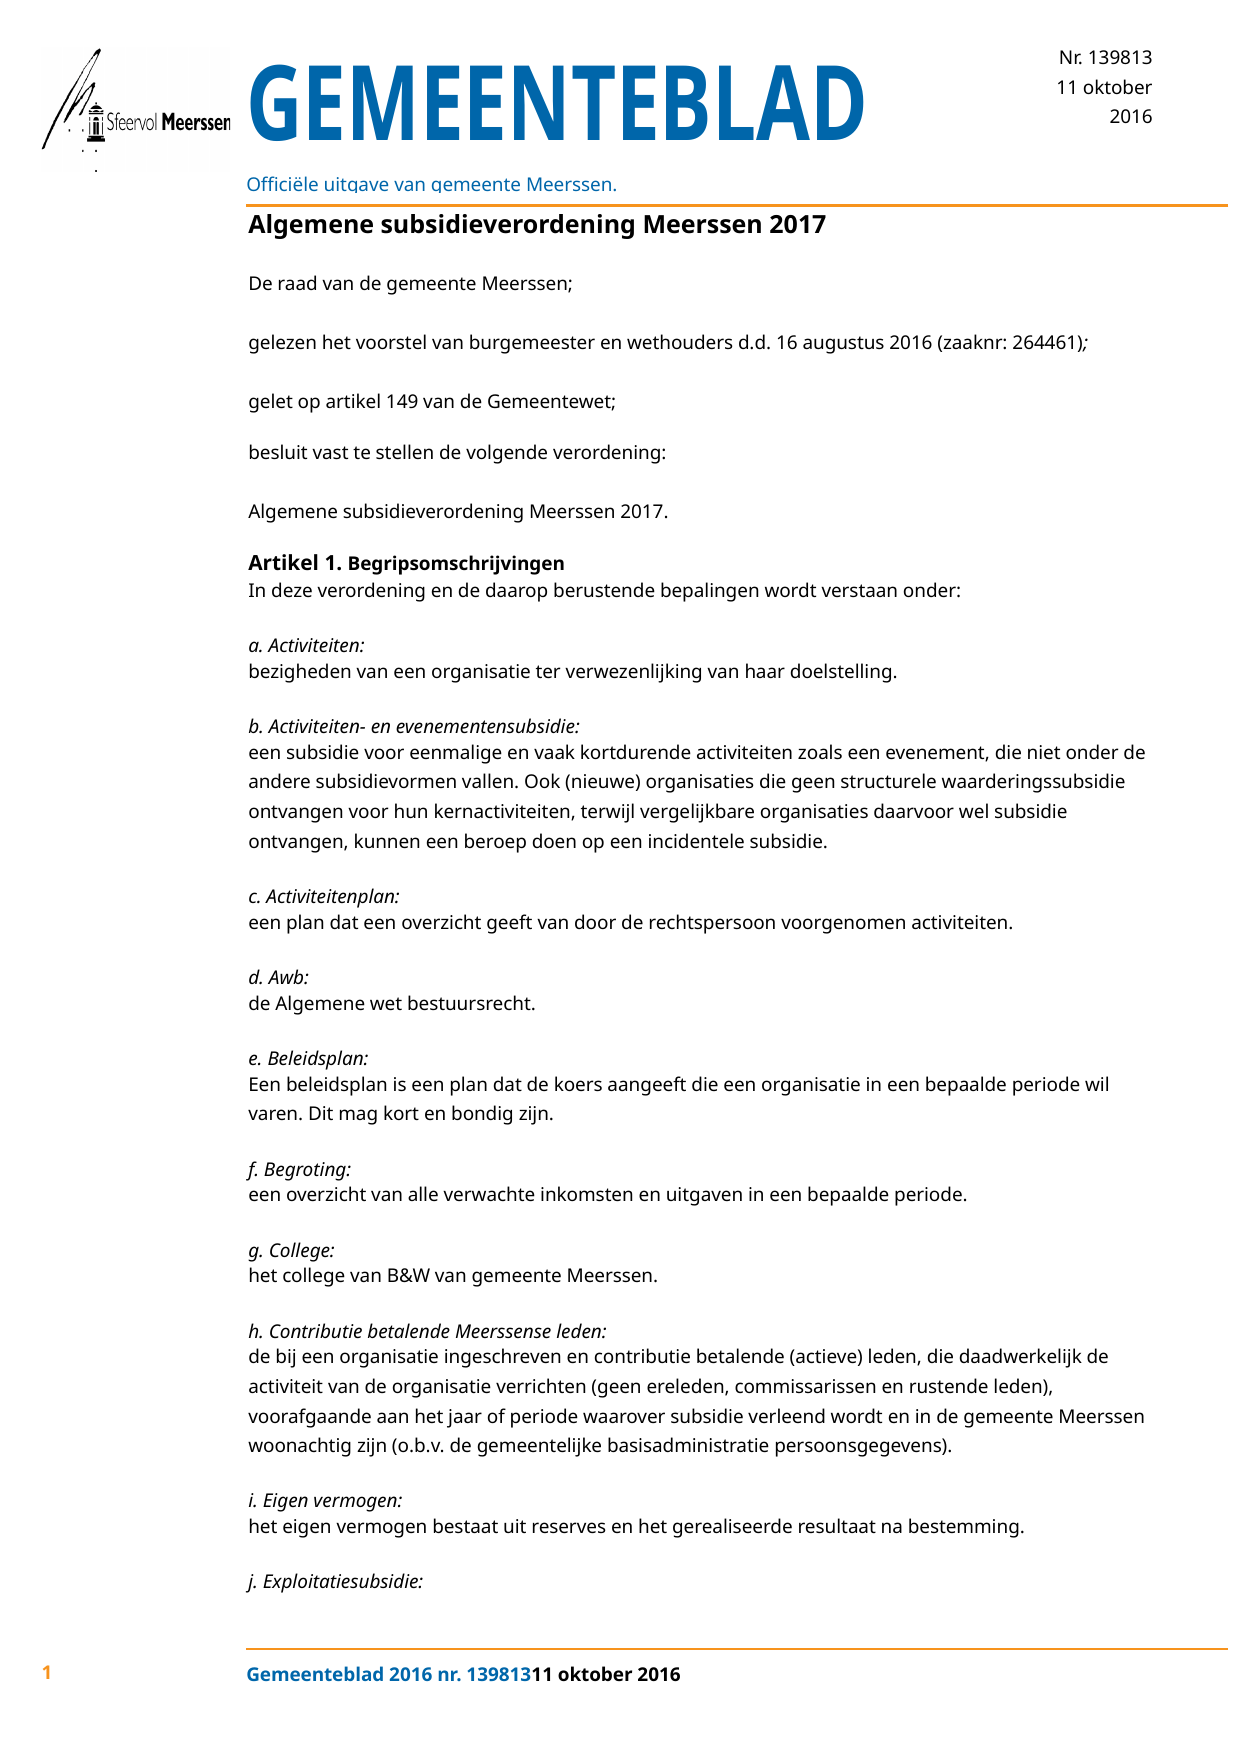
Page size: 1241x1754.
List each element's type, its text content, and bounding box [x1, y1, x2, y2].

text e. Beleidsplan: [248, 1045, 1152, 1071]
text het eigen vermogen bestaat uit reserves en het gerealiseerde resultaat na bestemming. [248, 1513, 1152, 1539]
text Algemene subsidieverordening Meerssen 2017. [248, 498, 1152, 524]
text het college van B&W van gemeente Meerssen. [248, 1263, 1152, 1288]
text de Algemene wet bestuursrecht. [248, 990, 1152, 1016]
text bezigheden van een organisatie ter verwezenlijking van haar doelstelling. [248, 658, 1152, 684]
text i. Eigen vermogen: [248, 1488, 1152, 1513]
text g. College: [248, 1237, 1152, 1263]
text f. Begroting: [248, 1156, 1152, 1182]
text j. Exploitatiesubsidie: [248, 1569, 1152, 1594]
text a. Activiteiten: [248, 632, 1152, 658]
text Een beleidsplan is een plan dat de koers aangeeft die een organisatie in een bepaalde periode wil varen. Dit mag kort en bondig zijn. [248, 1071, 1152, 1126]
text Algemene subsidieverordening Meerssen 2017 [248, 207, 1152, 241]
text b. Activiteiten- en evenementensubsidie: [248, 713, 1152, 739]
text gelet op artikel 149 van de Gemeentewet; [248, 389, 1152, 414]
text De raad van de gemeente Meerssen; [248, 270, 1152, 296]
text de bij een organisatie ingeschreven en contributie betalende (actieve) leden, die daadwerkelijk de activiteit van de organisatie verrichten (geen ereleden, commissarissen en rustende leden), voorafgaande aan het jaar of periode waarover subsidie verleend wordt en in de gemeente Meerssen woonachtig zijn (o.b.v. de gemeentelijke basisadministratie persoonsgegevens). [248, 1344, 1152, 1458]
text besluit vast te stellen de volgende verordening: [248, 439, 1152, 465]
text In deze verordening en de daarop berustende bepalingen wordt verstaan onder: [248, 577, 1152, 603]
picture [41, 47, 231, 172]
text d. Awb: [248, 964, 1152, 990]
text c. Activiteitenplan: [248, 883, 1152, 909]
text een subsidie voor eenmalige en vaak kortdurende activiteiten zoals een evenement, die niet onder de andere subsidievormen vallen. Ook (nieuwe) organisaties die geen structurele waarderingssubsidie ontvangen voor hun kernactiviteiten, terwijl vergelijkbare organisaties daarvoor wel subsidie ontvangen, kunnen een beroep doen op een incidentele subsidie. [248, 739, 1152, 853]
text gelezen het voorstel van burgemeester en wethouders d.d. 16 augustus 2016 (zaaknr: 264461); [248, 329, 1152, 355]
text een overzicht van alle verwachte inkomsten en uitgaven in een bepaalde periode. [248, 1182, 1152, 1207]
text Artikel 1. Begripsomschrijvingen [248, 548, 1152, 577]
text een plan dat een overzicht geeft van door de rechtspersoon voorgenomen activiteiten. [248, 909, 1152, 934]
text h. Contributie betalende Meerssense leden: [248, 1318, 1152, 1344]
